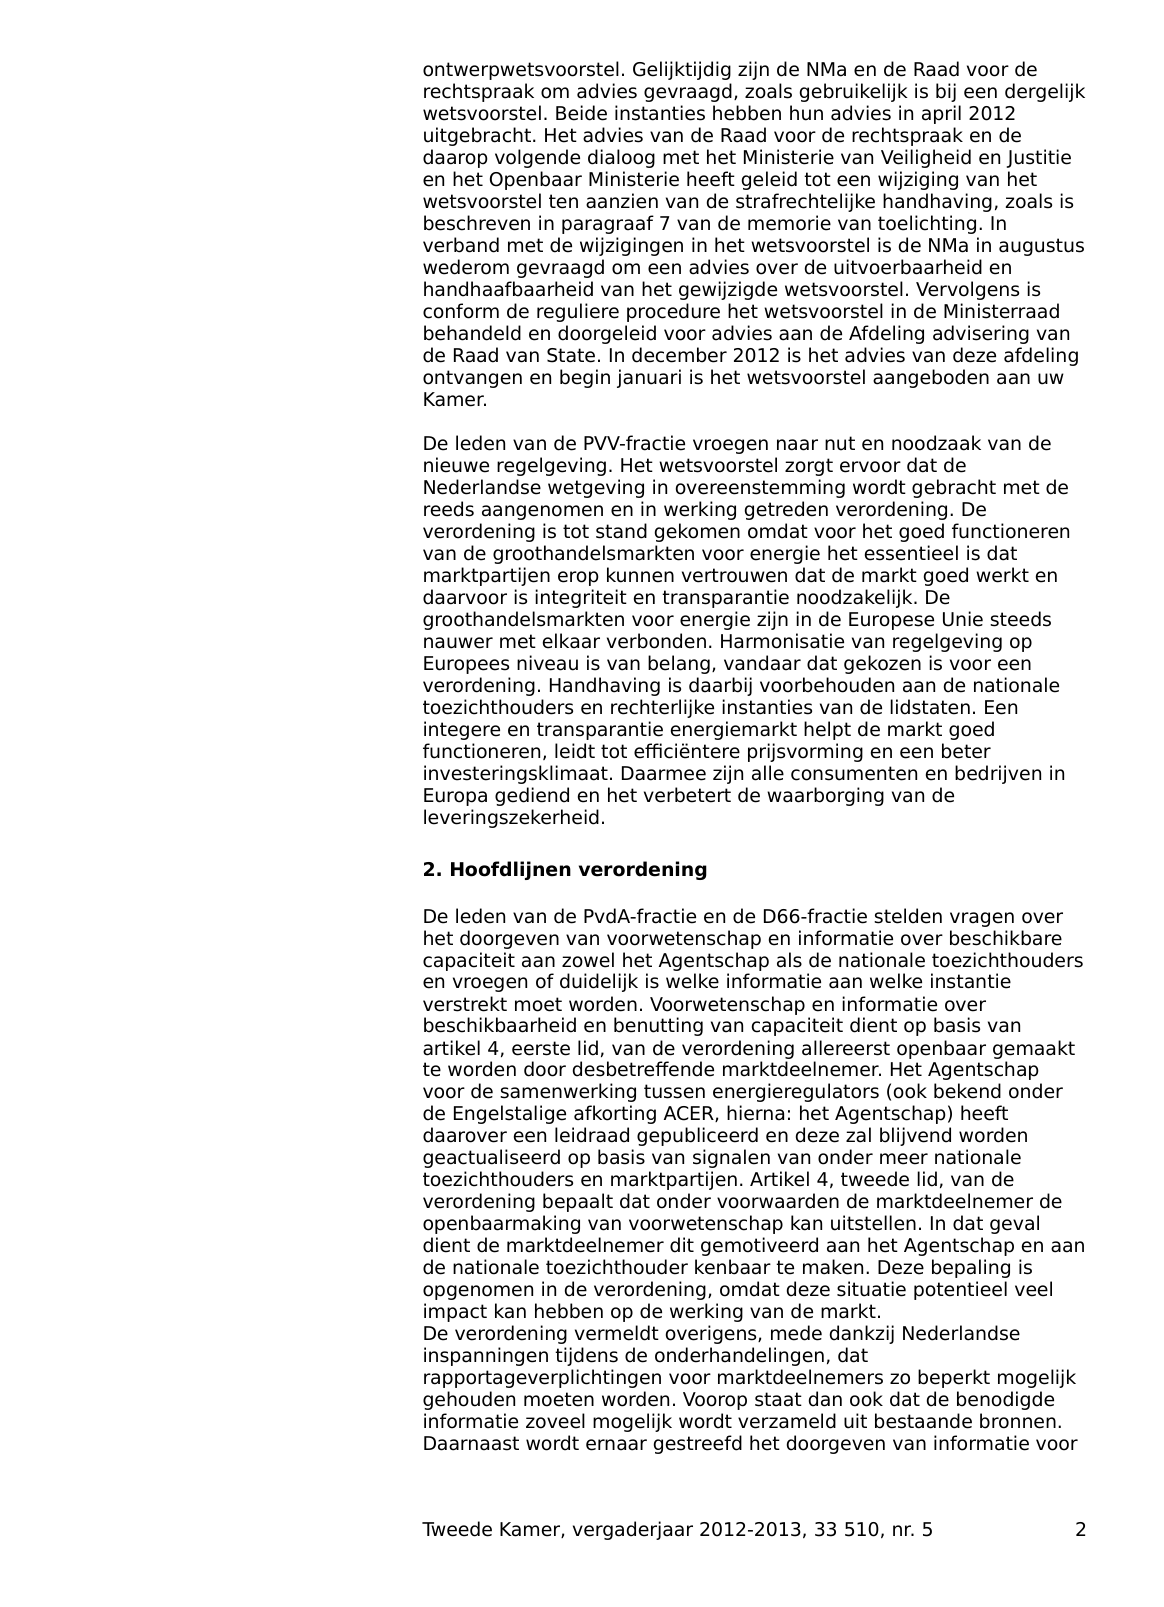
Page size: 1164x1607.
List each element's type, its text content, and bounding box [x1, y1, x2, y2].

subtitle 2. Hoofdlijnen verordening [422, 858, 1087, 881]
text De verordening vermeldt overigens, mede dankzij Nederlandse inspanningen tijdens de onderhandelingen, dat rapportageverplichtingen voor marktdeelnemers zo beperkt mogelijk gehouden moeten worden. Voorop staat dan ook dat de benodigde informatie zoveel mogelijk wordt verzameld uit bestaande bronnen. Daarnaast wordt ernaar gestreefd het doorgeven van informatie voor [422, 1323, 1087, 1455]
text ontwerpwetsvoorstel. Gelijktijdig zijn de NMa en de Raad voor de rechtspraak om advies gevraagd, zoals gebruikelijk is bij een dergelijk wetsvoorstel. Beide instanties hebben hun advies in april 2012 uitgebracht. Het advies van de Raad voor de rechtspraak en de daarop volgende dialoog met het Ministerie van Veiligheid en Justitie en het Openbaar Ministerie heeft geleid tot een wijziging van het wetsvoorstel ten aanzien van de strafrechtelijke handhaving, zoals is beschreven in paragraaf 7 van de memorie van toelichting. In verband met de wijzigingen in het wetsvoorstel is de NMa in augustus wederom gevraagd om een advies over de uitvoerbaarheid en handhaafbaarheid van het gewijzigde wetsvoorstel. Vervolgens is conform de reguliere procedure het wetsvoorstel in de Ministerraad behandeld en doorgeleid voor advies aan de Afdeling advisering van de Raad van State. In december 2012 is het advies van deze afdeling ontvangen en begin januari is het wetsvoorstel aangeboden aan uw Kamer. [422, 59, 1087, 411]
text De leden van de PvdA-fractie en de D66-fractie stelden vragen over het doorgeven van voorwetenschap en informatie over beschikbare capaciteit aan zowel het Agentschap als de nationale toezichthouders en vroegen of duidelijk is welke informatie aan welke instantie verstrekt moet worden. Voorwetenschap en informatie over beschikbaarheid en benutting van capaciteit dient op basis van artikel 4, eerste lid, van de verordening allereerst openbaar gemaakt te worden door desbetreffende marktdeelnemer. Het Agentschap voor de samenwerking tussen energieregulators (ook bekend onder de Engelstalige afkorting ACER, hierna: het Agentschap) heeft daarover een leidraad gepubliceerd en deze zal blijvend worden geactualiseerd op basis van signalen van onder meer nationale toezichthouders en marktpartijen. Artikel 4, tweede lid, van de verordening bepaalt dat onder voorwaarden de marktdeelnemer de openbaarmaking van voorwetenschap kan uitstellen. In dat geval dient de marktdeelnemer dit gemotiveerd aan het Agentschap en aan de nationale toezichthouder kenbaar te maken. Deze bepaling is opgenomen in de verordening, omdat deze situatie potentieel veel impact kan hebben op de werking van de markt. [422, 906, 1087, 1323]
text De leden van de PVV-fractie vroegen naar nut en noodzaak van de nieuwe regelgeving. Het wetsvoorstel zorgt ervoor dat de Nederlandse wetgeving in overeenstemming wordt gebracht met de reeds aangenomen en in werking getreden verordening. De verordening is tot stand gekomen omdat voor het goed functioneren van de groothandelsmarkten voor energie het essentieel is dat marktpartijen erop kunnen vertrouwen dat de markt goed werkt en daarvoor is integriteit en transparantie noodzakelijk. De groothandelsmarkten voor energie zijn in de Europese Unie steeds nauwer met elkaar verbonden. Harmonisatie van regelgeving op Europees niveau is van belang, vandaar dat gekozen is voor een verordening. Handhaving is daarbij voorbehouden aan de nationale toezichthouders en rechterlijke instanties van de lidstaten. Een integere en transparantie energiemarkt helpt de markt goed functioneren, leidt tot efficiëntere prijsvorming en een beter investeringsklimaat. Daarmee zijn alle consumenten en bedrijven in Europa gediend en het verbetert de waarborging van de leveringszekerheid. [422, 433, 1087, 828]
